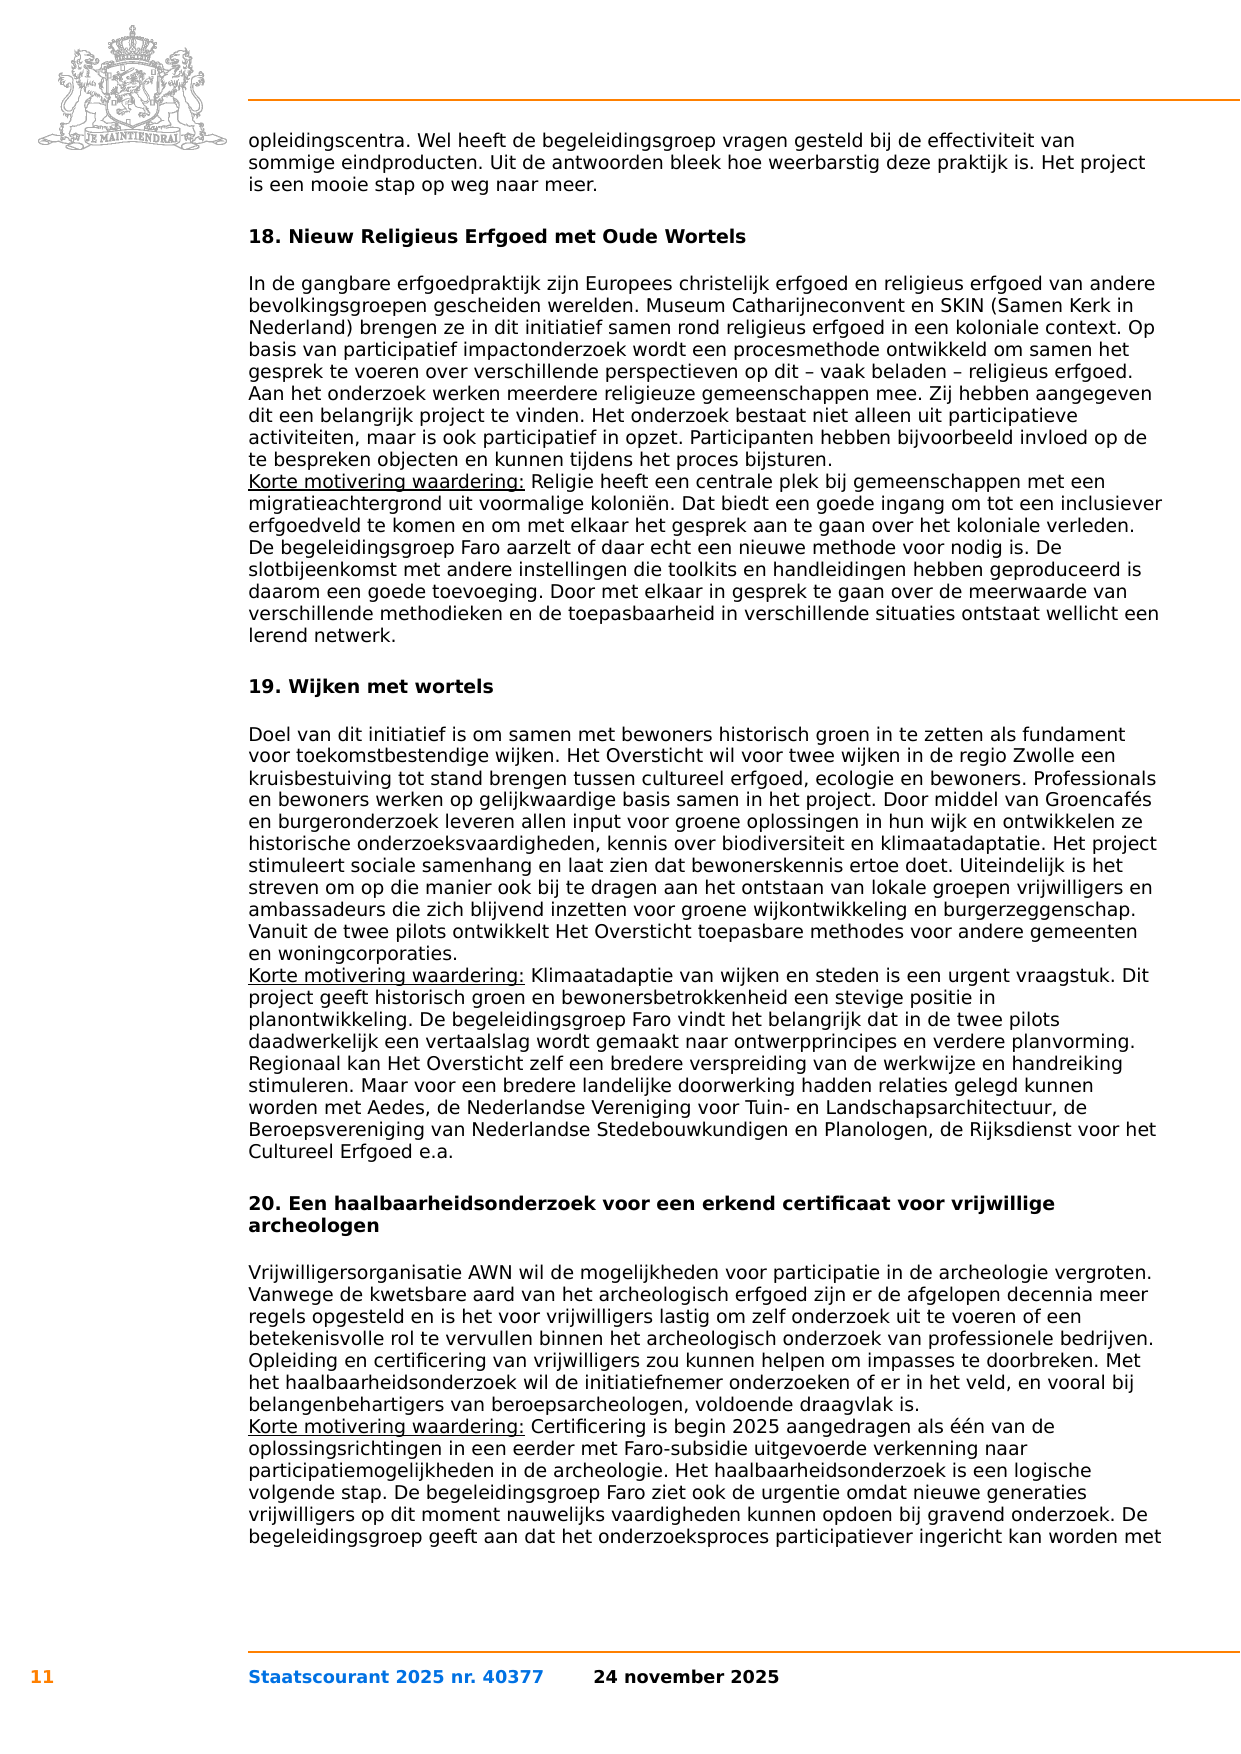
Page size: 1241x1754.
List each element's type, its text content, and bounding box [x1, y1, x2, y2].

picture [38, 25, 227, 150]
text In de gangbare erfgoedpraktijk zijn Europees christelijk erfgoed en religieus erfgoed van andere bevolkingsgroepen gescheiden werelden. Museum Catharijneconvent en SKIN (Samen Kerk in Nederland) brengen ze in dit initiatief samen rond religieus erfgoed in een koloniale context. Op basis van participatief impactonderzoek wordt een procesmethode ontwikkeld om samen het gesprek te voeren over verschillende perspectieven op dit – vaak beladen – religieus erfgoed. Aan het onderzoek werken meerdere religieuze gemeenschappen mee. Zij hebben aangegeven dit een belangrijk project te vinden. Het onderzoek bestaat niet alleen uit participatieve activiteiten, maar is ook participatief in opzet. Participanten hebben bijvoorbeeld invloed op de te bespreken objecten en kunnen tijdens het proces bijsturen. [248, 273, 1163, 471]
text Korte motivering waardering: Klimaatadaptie van wijken en steden is een urgent vraagstuk. Dit project geeft historisch groen en bewonersbetrokkenheid een stevige positie in planontwikkeling. De begeleidingsgroep Faro vindt het belangrijk dat in de twee pilots daadwerkelijk een vertaalslag wordt gemaakt naar ontwerpprincipes en verdere planvorming. Regionaal kan Het Oversticht zelf een bredere verspreiding van de werkwijze en handreiking stimuleren. Maar voor een bredere landelijke doorwerking hadden relaties gelegd kunnen worden met Aedes, de Nederlandse Vereniging voor Tuin- en Landschapsarchitectuur, de Beroepsvereniging van Nederlandse Stedebouwkundigen en Planologen, de Rijksdienst voor het Cultureel Erfgoed e.a. [248, 965, 1163, 1163]
text Doel van dit initiatief is om samen met bewoners historisch groen in te zetten als fundament voor toekomstbestendige wijken. Het Oversticht wil voor twee wijken in de regio Zwolle een kruisbestuiving tot stand brengen tussen cultureel erfgoed, ecologie en bewoners. Professionals en bewoners werken op gelijkwaardige basis samen in het project. Door middel van Groencafés en burgeronderzoek leveren allen input voor groene oplossingen in hun wijk en ontwikkelen ze historische onderzoeksvaardigheden, kennis over biodiversiteit en klimaatadaptatie. Het project stimuleert sociale samenhang en laat zien dat bewonerskennis ertoe doet. Uiteindelijk is het streven om op die manier ook bij te dragen aan het ontstaan van lokale groepen vrijwilligers en ambassadeurs die zich blijvend inzetten voor groene wijkontwikkeling en burgerzeggenschap. Vanuit de twee pilots ontwikkelt Het Oversticht toepasbare methodes voor andere gemeenten en woningcorporaties. [248, 723, 1163, 965]
subtitle 18. Nieuw Religieus Erfgoed met Oude Wortels [248, 226, 1163, 248]
subtitle 20. Een haalbaarheidsonderzoek voor een erkend certificaat voor vrijwillige archeologen [248, 1193, 1163, 1237]
text Korte motivering waardering: Religie heeft een centrale plek bij gemeenschappen met een migratieachtergrond uit voormalige koloniën. Dat biedt een goede ingang om tot een inclusiever erfgoedveld te komen en om met elkaar het gesprek aan te gaan over het koloniale verleden. De begeleidingsgroep Faro aarzelt of daar echt een nieuwe methode voor nodig is. De slotbijeenkomst met andere instellingen die toolkits en handleidingen hebben geproduceerd is daarom een goede toevoeging. Door met elkaar in gesprek te gaan over de meerwaarde van verschillende methodieken en de toepasbaarheid in verschillende situaties ontstaat wellicht een lerend netwerk. [248, 471, 1163, 646]
text Vrijwilligersorganisatie AWN wil de mogelijkheden voor participatie in de archeologie vergroten. Vanwege de kwetsbare aard van het archeologisch erfgoed zijn er de afgelopen decennia meer regels opgesteld en is het voor vrijwilligers lastig om zelf onderzoek uit te voeren of een betekenisvolle rol te vervullen binnen het archeologisch onderzoek van professionele bedrijven. Opleiding en certificering van vrijwilligers zou kunnen helpen om impasses te doorbreken. Met het haalbaarheidsonderzoek wil de initiatiefnemer onderzoeken of er in het veld, en vooral bij belangenbehartigers van beroepsarcheologen, voldoende draagvlak is. [248, 1262, 1163, 1416]
text opleidingscentra. Wel heeft de begeleidingsgroep vragen gesteld bij de effectiviteit van sommige eindproducten. Uit de antwoorden bleek hoe weerbarstig deze praktijk is. Het project is een mooie stap op weg naar meer. [248, 130, 1163, 196]
text Korte motivering waardering: Certificering is begin 2025 aangedragen als één van de oplossingsrichtingen in een eerder met Faro-subsidie uitgevoerde verkenning naar participatiemogelijkheden in de archeologie. Het haalbaarheidsonderzoek is een logische volgende stap. De begeleidingsgroep Faro ziet ook de urgentie omdat nieuwe generaties vrijwilligers op dit moment nauwelijks vaardigheden kunnen opdoen bij gravend onderzoek. De begeleidingsgroep geeft aan dat het onderzoeksproces participatiever ingericht kan worden met [248, 1416, 1163, 1548]
subtitle 19. Wijken met wortels [248, 676, 1163, 698]
